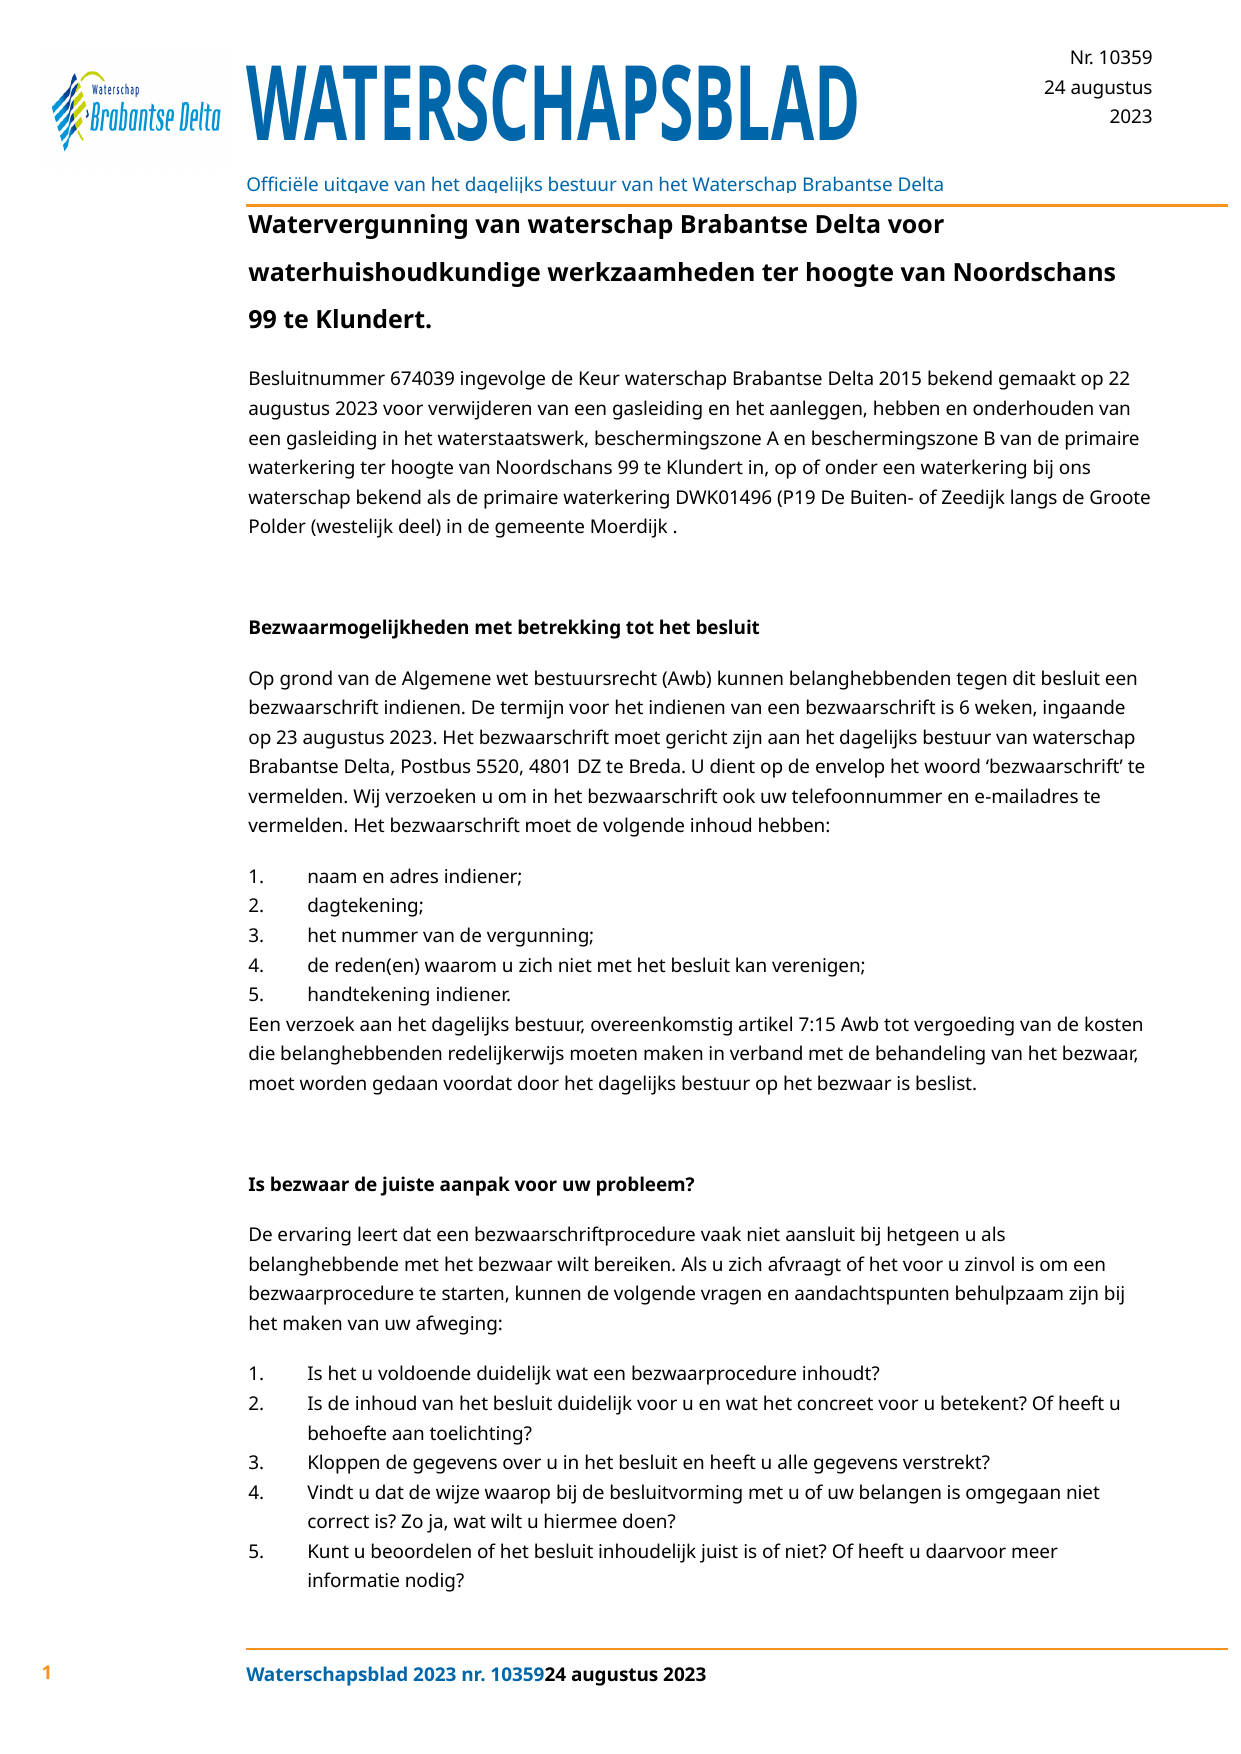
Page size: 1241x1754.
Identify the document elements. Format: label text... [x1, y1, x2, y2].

list handtekening indiener. [248, 981, 1152, 1007]
text Watervergunning van waterschap Brabantse Delta voor waterhuishoudkundige werkzaamheden ter hoogte van Noordschans 99 te Klundert. [248, 207, 1152, 336]
picture [41, 47, 231, 172]
list Vindt u dat de wijze waarop bij de besluitvorming met u of uw belangen is omgegaan niet correct is? Zo ja, wat wilt u hiermee doen? [248, 1479, 1152, 1534]
text Een verzoek aan het dagelijks bestuur, overeenkomstig artikel 7:15 Awb tot vergoeding van de kosten die belanghebbenden redelijkerwijs moeten maken in verband met de behandeling van het bezwaar, moet worden gedaan voordat door het dagelijks bestuur op het bezwaar is beslist. [248, 1011, 1152, 1096]
text Is bezwaar de juiste aanpak voor uw probleem? [248, 1171, 1152, 1197]
list het nummer van de vergunning; [248, 922, 1152, 948]
list naam en adres indiener; [248, 863, 1152, 889]
list Is het u voldoende duidelijk wat een bezwaarprocedure inhoudt? [248, 1361, 1152, 1386]
list Is de inhoud van het besluit duidelijk voor u en wat het concreet voor u betekent? Of heeft u behoefte aan toelichting? [248, 1390, 1152, 1445]
list Kloppen de gegevens over u in het besluit en heeft u alle gegevens verstrekt? [248, 1449, 1152, 1475]
text De ervaring leert dat een bezwaarschriftprocedure vaak niet aansluit bij hetgeen u als belanghebbende met het bezwaar wilt bereiken. Als u zich afvraagt of het voor u zinvol is om een bezwaarprocedure te starten, kunnen de volgende vragen en aandachtspunten behulpzaam zijn bij het maken van uw afweging: [248, 1221, 1152, 1336]
list de reden(en) waarom u zich niet met het besluit kan verenigen; [248, 952, 1152, 977]
text Besluitnummer 674039 ingevolge de Keur waterschap Brabantse Delta 2015 bekend gemaakt op 22 augustus 2023 voor verwijderen van een gasleiding en het aanleggen, hebben en onderhouden van een gasleiding in het waterstaatswerk, beschermingszone A en beschermingszone B van de primaire waterkering ter hoogte van Noordschans 99 te Klundert in, op of onder een waterkering bij ons waterschap bekend als de primaire waterkering DWK01496 (P19 De Buiten- of Zeedijk langs de Groote Polder (westelijk deel) in de gemeente Moerdijk . [248, 366, 1152, 539]
list Kunt u beoordelen of het besluit inhoudelijk juist is of niet? Of heeft u daarvoor meer informatie nodig? [248, 1538, 1152, 1593]
text Bezwaarmogelijkheden met betrekking tot het besluit [248, 614, 1152, 640]
list dagtekening; [248, 893, 1152, 918]
text Op grond van de Algemene wet bestuursrecht (Awb) kunnen belanghebbenden tegen dit besluit een bezwaarschrift indienen. De termijn voor het indienen van een bezwaarschrift is 6 weken, ingaande op 23 augustus 2023. Het bezwaarschrift moet gericht zijn aan het dagelijks bestuur van waterschap Brabantse Delta, Postbus 5520, 4801 DZ te Breda. U dient op de envelop het woord ‘bezwaarschrift’ te vermelden. Wij verzoeken u om in het bezwaarschrift ook uw telefoonnummer en e‑mailadres te vermelden. Het bezwaarschrift moet de volgende inhoud hebben: [248, 665, 1152, 838]
